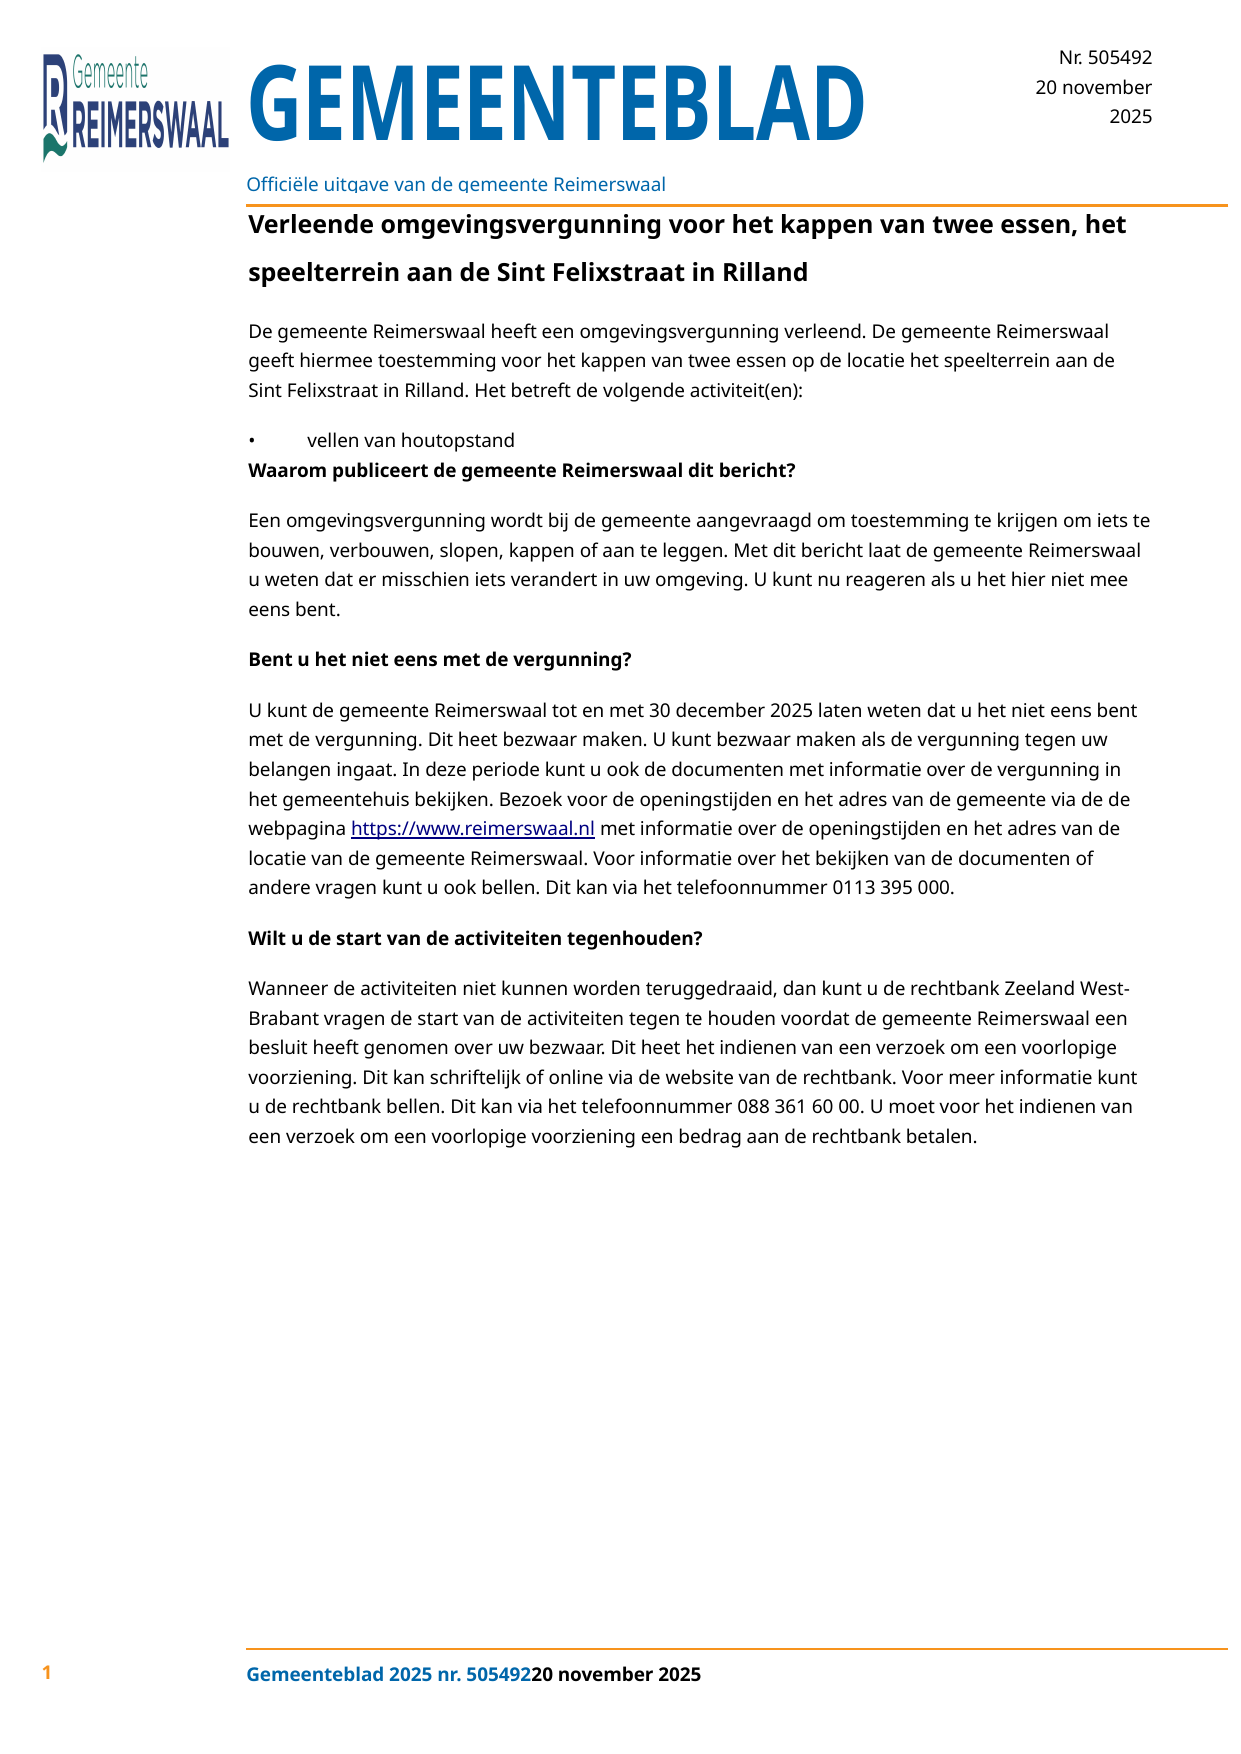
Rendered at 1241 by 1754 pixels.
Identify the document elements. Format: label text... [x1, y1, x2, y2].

text Wanneer de activiteiten niet kunnen worden teruggedraaid, dan kunt u de rechtbank Zeeland West-Brabant vragen de start van de activiteiten tegen te houden voordat de gemeente Reimerswaal een besluit heeft genomen over uw bezwaar. Dit heet het indienen van een verzoek om een voorlopige voorziening. Dit kan schriftelijk of online via de website van de rechtbank. Voor meer informatie kunt u de rechtbank bellen. Dit kan via het telefoonnummer 088 361 60 00. U moet voor het indienen van een verzoek om een voorlopige voorziening een bedrag aan de rechtbank betalen. [248, 975, 1152, 1149]
text Een omgevingsvergunning wordt bij de gemeente aangevraagd om toestemming te krijgen om iets te bouwen, verbouwen, slopen, kappen of aan te leggen. Met dit bericht laat de gemeente Reimerswaal u weten dat er misschien iets verandert in uw omgeving. U kunt nu reageren als u het hier niet mee eens bent. [248, 507, 1152, 622]
text Wilt u de start van de activiteiten tegenhouden? [248, 925, 1152, 951]
text Bent u het niet eens met de vergunning? [248, 647, 1152, 672]
text U kunt de gemeente Reimerswaal tot en met 30 december 2025 laten weten dat u het niet eens bent met de vergunning. Dit heet bezwaar maken. U kunt bezwaar maken als de vergunning tegen uw belangen ingaat. In deze periode kunt u ook de documenten met informatie over de vergunning in het gemeentehuis bekijken. Bezoek voor de openingstijden en het adres van de gemeente via de de webpagina https://www.reimerswaal.nl met informatie over de openingstijden en het adres van de locatie van de gemeente Reimerswaal. Voor informatie over het bekijken van de documenten of andere vragen kunt u ook bellen. Dit kan via het telefoonnummer 0113 395 000. [248, 697, 1152, 900]
text Waarom publiceert de gemeente Reimerswaal dit bericht? [248, 457, 1152, 483]
text De gemeente Reimerswaal heeft een omgevingsvergunning verleend. De gemeente Reimerswaal geeft hiermee toestemming voor het kappen van twee essen op de locatie het speelterrein aan de Sint Felixstraat in Rilland. Het betreft de volgende activiteit(en): [248, 318, 1152, 403]
list vellen van houtopstand [248, 427, 1152, 453]
text Verleende omgevingsvergunning voor het kappen van twee essen, het speelterrein aan de Sint Felixstraat in Rilland [248, 207, 1152, 288]
picture [41, 47, 231, 172]
